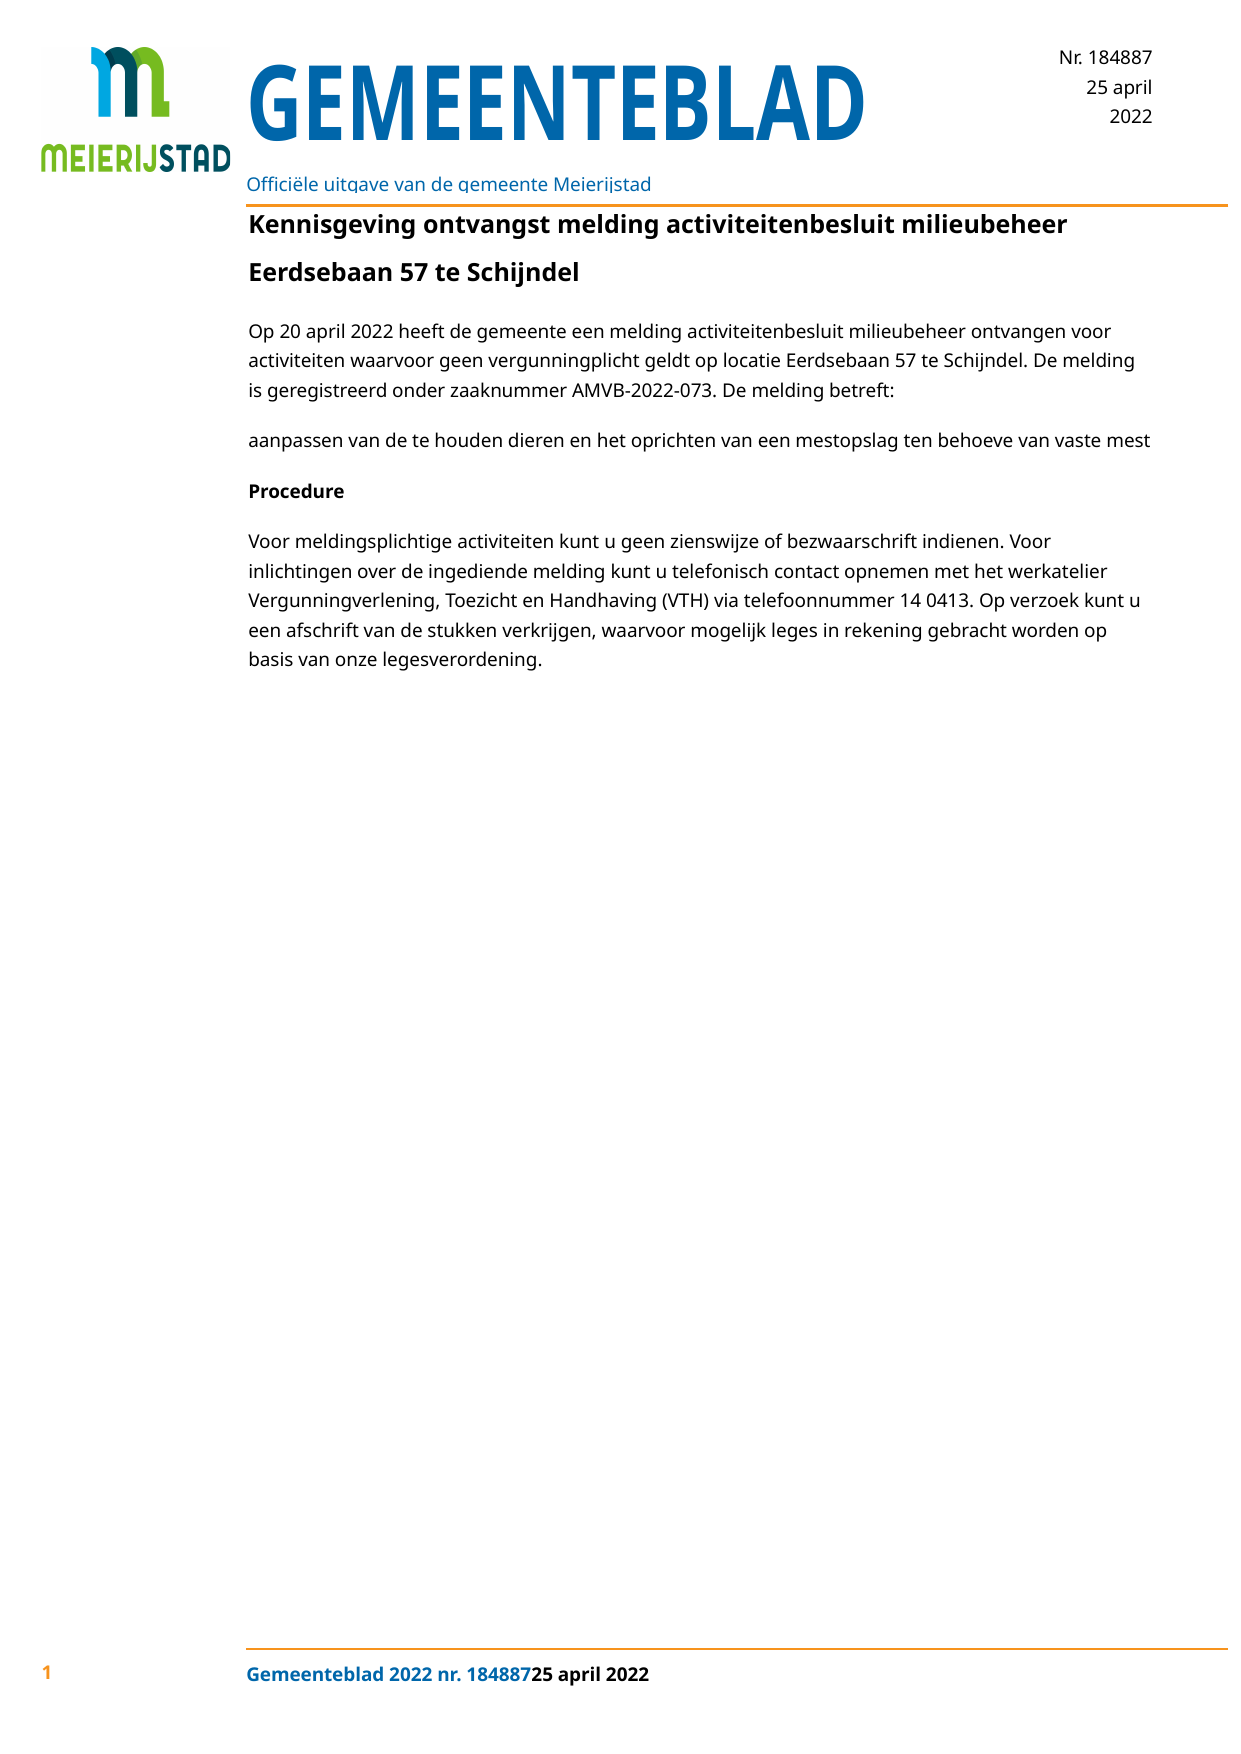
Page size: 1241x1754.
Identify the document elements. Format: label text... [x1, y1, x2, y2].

text Voor meldingsplichtige activiteiten kunt u geen zienswijze of bezwaarschrift indienen. Voor inlichtingen over de ingediende melding kunt u telefonisch contact opnemen met het werkatelier Vergunningverlening, Toezicht en Handhaving (VTH) via telefoonnummer 14 0413. Op verzoek kunt u een afschrift van de stukken verkrijgen, waarvoor mogelijk leges in rekening gebracht worden op basis van onze legesverordening. [248, 528, 1152, 672]
text aanpassen van de te houden dieren en het oprichten van een mestopslag ten behoeve van vaste mest [248, 427, 1152, 453]
text Procedure [248, 478, 1152, 504]
picture [41, 47, 231, 172]
text Kennisgeving ontvangst melding activiteitenbesluit milieubeheer Eerdsebaan 57 te Schijndel [248, 207, 1152, 288]
text Op 20 april 2022 heeft de gemeente een melding activiteitenbesluit milieubeheer ontvangen voor activiteiten waarvoor geen vergunningplicht geldt op locatie Eerdsebaan 57 te Schijndel. De melding is geregistreerd onder zaaknummer AMVB-2022-073. De melding betreft: [248, 318, 1152, 403]
